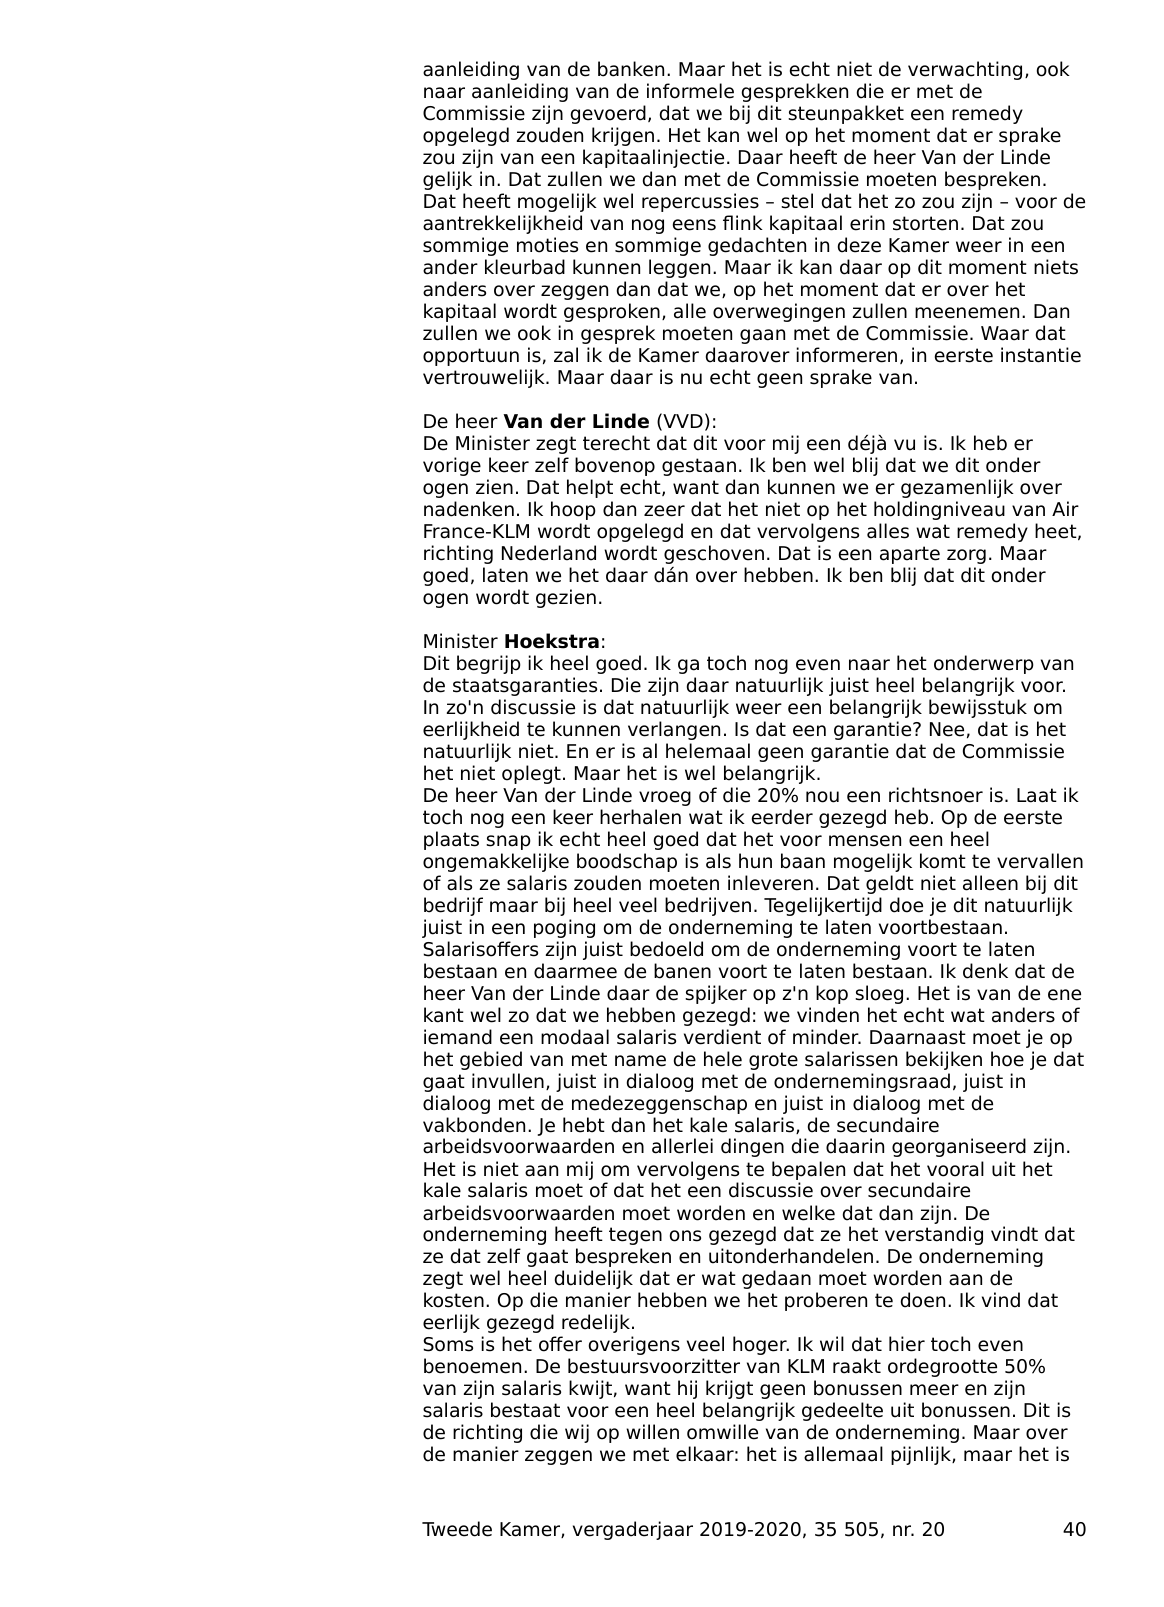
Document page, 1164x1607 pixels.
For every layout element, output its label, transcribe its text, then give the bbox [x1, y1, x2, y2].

text Minister Hoekstra: [422, 631, 1087, 653]
text Soms is het offer overigens veel hoger. Ik wil dat hier toch even benoemen. De bestuursvoorzitter van KLM raakt ordegrootte 50% van zijn salaris kwijt, want hij krijgt geen bonussen meer en zijn salaris bestaat voor een heel belangrijk gedeelte uit bonussen. Dit is de richting die wij op willen omwille van de onderneming. Maar over de manier zeggen we met elkaar: het is allemaal pijnlijk, maar het is [422, 1334, 1087, 1466]
text De heer Van der Linde vroeg of die 20% nou een richtsnoer is. Laat ik toch nog een keer herhalen wat ik eerder gezegd heb. Op de eerste plaats snap ik echt heel goed dat het voor mensen een heel ongemakkelijke boodschap is als hun baan mogelijk komt te vervallen of als ze salaris zouden moeten inleveren. Dat geldt niet alleen bij dit bedrijf maar bij heel veel bedrijven. Tegelijkertijd doe je dit natuurlijk juist in een poging om de onderneming te laten voortbestaan. Salarisoffers zijn juist bedoeld om de onderneming voort te laten bestaan en daarmee de banen voort te laten bestaan. Ik denk dat de heer Van der Linde daar de spijker op z'n kop sloeg. Het is van de ene kant wel zo dat we hebben gezegd: we vinden het echt wat anders of iemand een modaal salaris verdient of minder. Daarnaast moet je op het gebied van met name de hele grote salarissen bekijken hoe je dat gaat invullen, juist in dialoog met de ondernemingsraad, juist in dialoog met de medezeggenschap en juist in dialoog met de vakbonden. Je hebt dan het kale salaris, de secundaire arbeidsvoorwaarden en allerlei dingen die daarin georganiseerd zijn. Het is niet aan mij om vervolgens te bepalen dat het vooral uit het kale salaris moet of dat het een discussie over secundaire arbeidsvoorwaarden moet worden en welke dat dan zijn. De onderneming heeft tegen ons gezegd dat ze het verstandig vindt dat ze dat zelf gaat bespreken en uitonderhandelen. De onderneming zegt wel heel duidelijk dat er wat gedaan moet worden aan de kosten. Op die manier hebben we het proberen te doen. Ik vind dat eerlijk gezegd redelijk. [422, 785, 1087, 1334]
text De heer Van der Linde (VVD): [422, 411, 1087, 433]
text De Minister zegt terecht dat dit voor mij een déjà vu is. Ik heb er vorige keer zelf bovenop gestaan. Ik ben wel blij dat we dit onder ogen zien. Dat helpt echt, want dan kunnen we er gezamenlijk over nadenken. Ik hoop dan zeer dat het niet op het holdingniveau van Air France-KLM wordt opgelegd en dat vervolgens alles wat remedy heet, richting Nederland wordt geschoven. Dat is een aparte zorg. Maar goed, laten we het daar dán over hebben. Ik ben blij dat dit onder ogen wordt gezien. [422, 433, 1087, 609]
text Dit begrijp ik heel goed. Ik ga toch nog even naar het onderwerp van de staatsgaranties. Die zijn daar natuurlijk juist heel belangrijk voor. In zo'n discussie is dat natuurlijk weer een belangrijk bewijsstuk om eerlijkheid te kunnen verlangen. Is dat een garantie? Nee, dat is het natuurlijk niet. En er is al helemaal geen garantie dat de Commissie het niet oplegt. Maar het is wel belangrijk. [422, 653, 1087, 785]
text aanleiding van de banken. Maar het is echt niet de verwachting, ook naar aanleiding van de informele gesprekken die er met de Commissie zijn gevoerd, dat we bij dit steunpakket een remedy opgelegd zouden krijgen. Het kan wel op het moment dat er sprake zou zijn van een kapitaalinjectie. Daar heeft de heer Van der Linde gelijk in. Dat zullen we dan met de Commissie moeten bespreken. Dat heeft mogelijk wel repercussies – stel dat het zo zou zijn – voor de aantrekkelijkheid van nog eens flink kapitaal erin storten. Dat zou sommige moties en sommige gedachten in deze Kamer weer in een ander kleurbad kunnen leggen. Maar ik kan daar op dit moment niets anders over zeggen dan dat we, op het moment dat er over het kapitaal wordt gesproken, alle overwegingen zullen meenemen. Dan zullen we ook in gesprek moeten gaan met de Commissie. Waar dat opportuun is, zal ik de Kamer daarover informeren, in eerste instantie vertrouwelijk. Maar daar is nu echt geen sprake van. [422, 59, 1087, 389]
